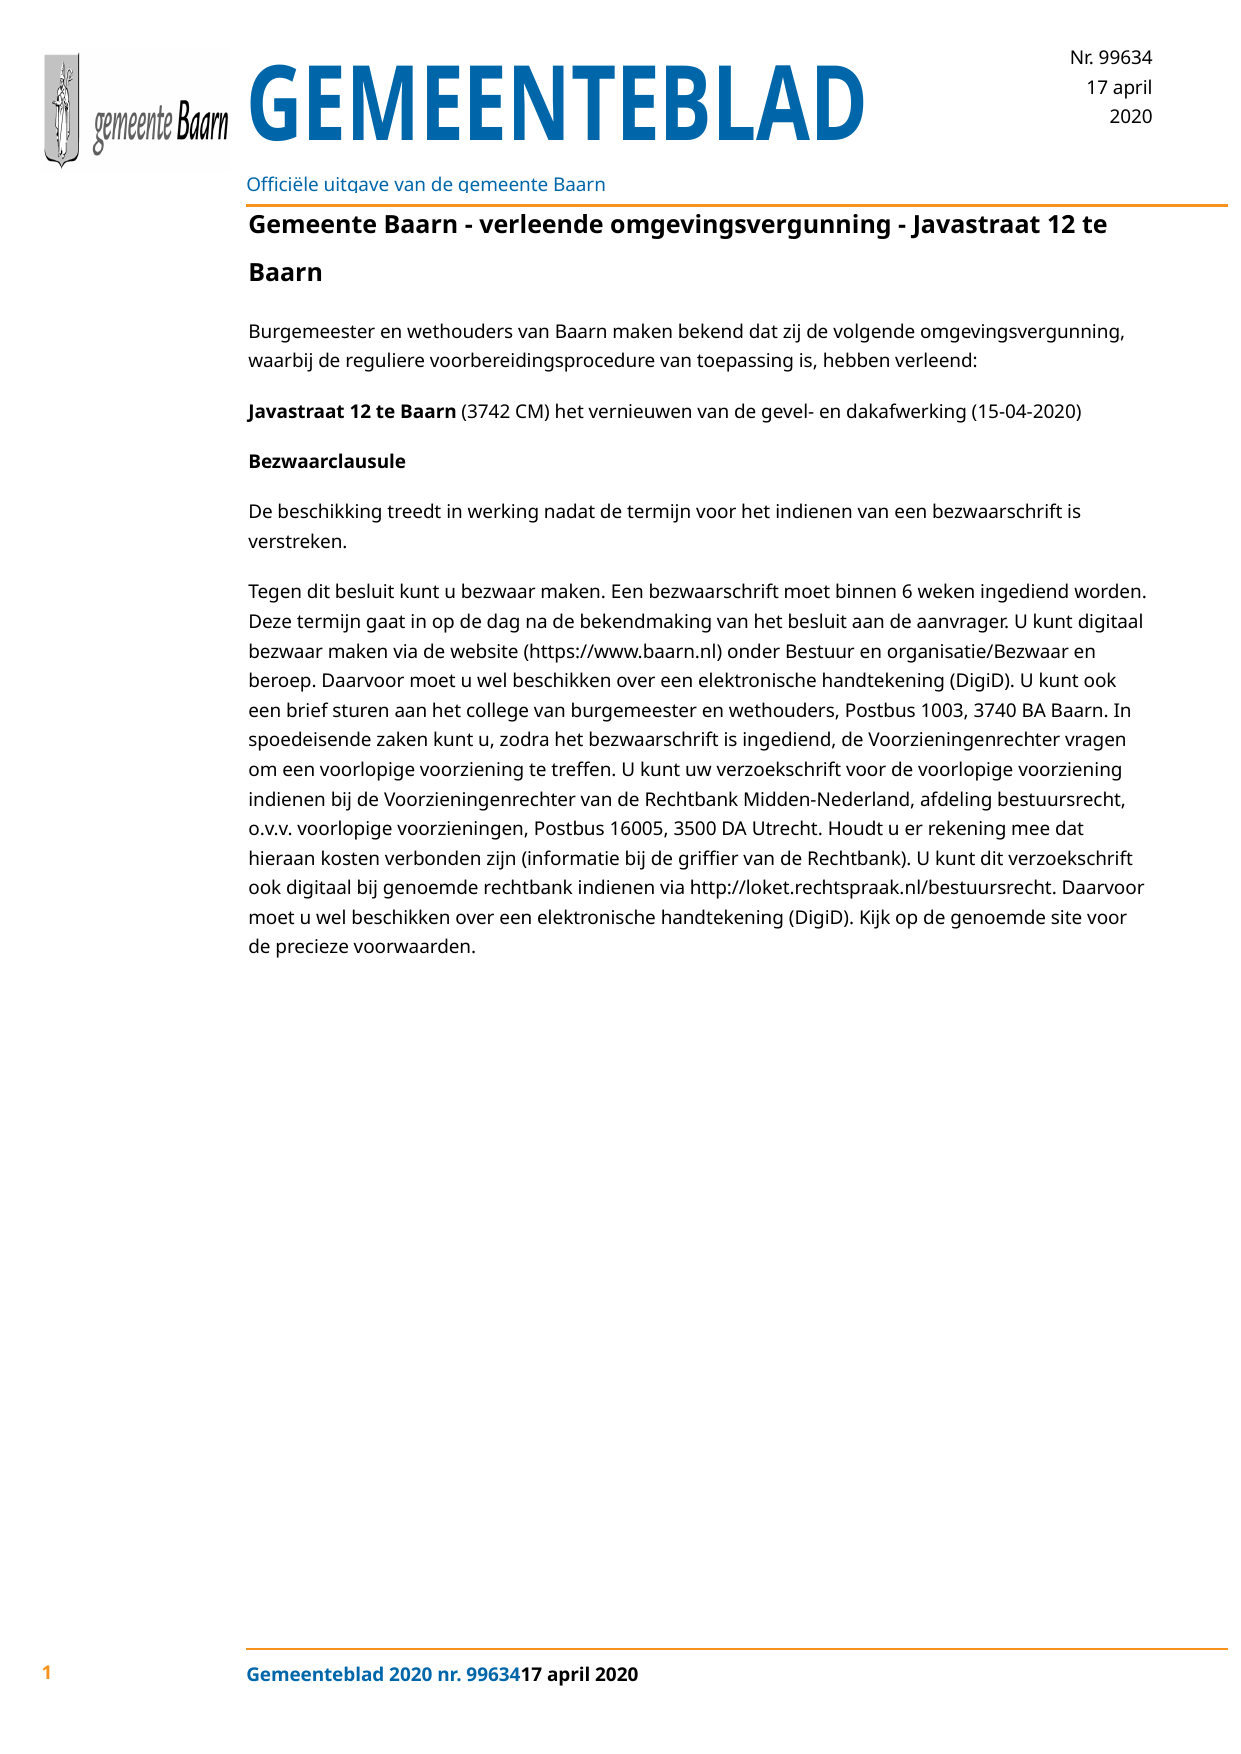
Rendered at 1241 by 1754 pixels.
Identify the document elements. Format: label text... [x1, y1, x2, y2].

text Burgemeester en wethouders van Baarn maken bekend dat zij de volgende omgevingsvergunning, waarbij de reguliere voorbereidingsprocedure van toepassing is, hebben verleend: [248, 318, 1152, 373]
text De beschikking treedt in werking nadat de termijn voor het indienen van een bezwaarschrift is verstreken. [248, 499, 1152, 554]
text Javastraat 12 te Baarn (3742 CM) het vernieuwen van de gevel- en dakafwerking (15-04-2020) [248, 398, 1152, 424]
text Bezwaarclausule [248, 448, 1152, 474]
text Gemeente Baarn - verleende omgevingsvergunning - Javastraat 12 te Baarn [248, 207, 1152, 288]
picture [41, 47, 231, 172]
text Tegen dit besluit kunt u bezwaar maken. Een bezwaarschrift moet binnen 6 weken ingediend worden. Deze termijn gaat in op de dag na de bekendmaking van het besluit aan de aanvrager. U kunt digitaal bezwaar maken via de website (https://www.baarn.nl) onder Bestuur en organisatie/Bezwaar en beroep. Daarvoor moet u wel beschikken over een elektronische handtekening (DigiD). U kunt ook een brief sturen aan het college van burgemeester en wethouders, Postbus 1003, 3740 BA Baarn. In spoedeisende zaken kunt u, zodra het bezwaarschrift is ingediend, de Voorzieningenrechter vragen om een voorlopige voorziening te treffen. U kunt uw verzoekschrift voor de voorlopige voorziening indienen bij de Voorzieningenrechter van de Rechtbank Midden-Nederland, afdeling bestuursrecht, o.v.v. voorlopige voorzieningen, Postbus 16005, 3500 DA Utrecht. Houdt u er rekening mee dat hieraan kosten verbonden zijn (informatie bij de griffier van de Rechtbank). U kunt dit verzoekschrift ook digitaal bij genoemde rechtbank indienen via http://loket.rechtspraak.nl/bestuursrecht. Daarvoor moet u wel beschikken over een elektronische handtekening (DigiD). Kijk op de genoemde site voor de precieze voorwaarden. [248, 579, 1152, 959]
